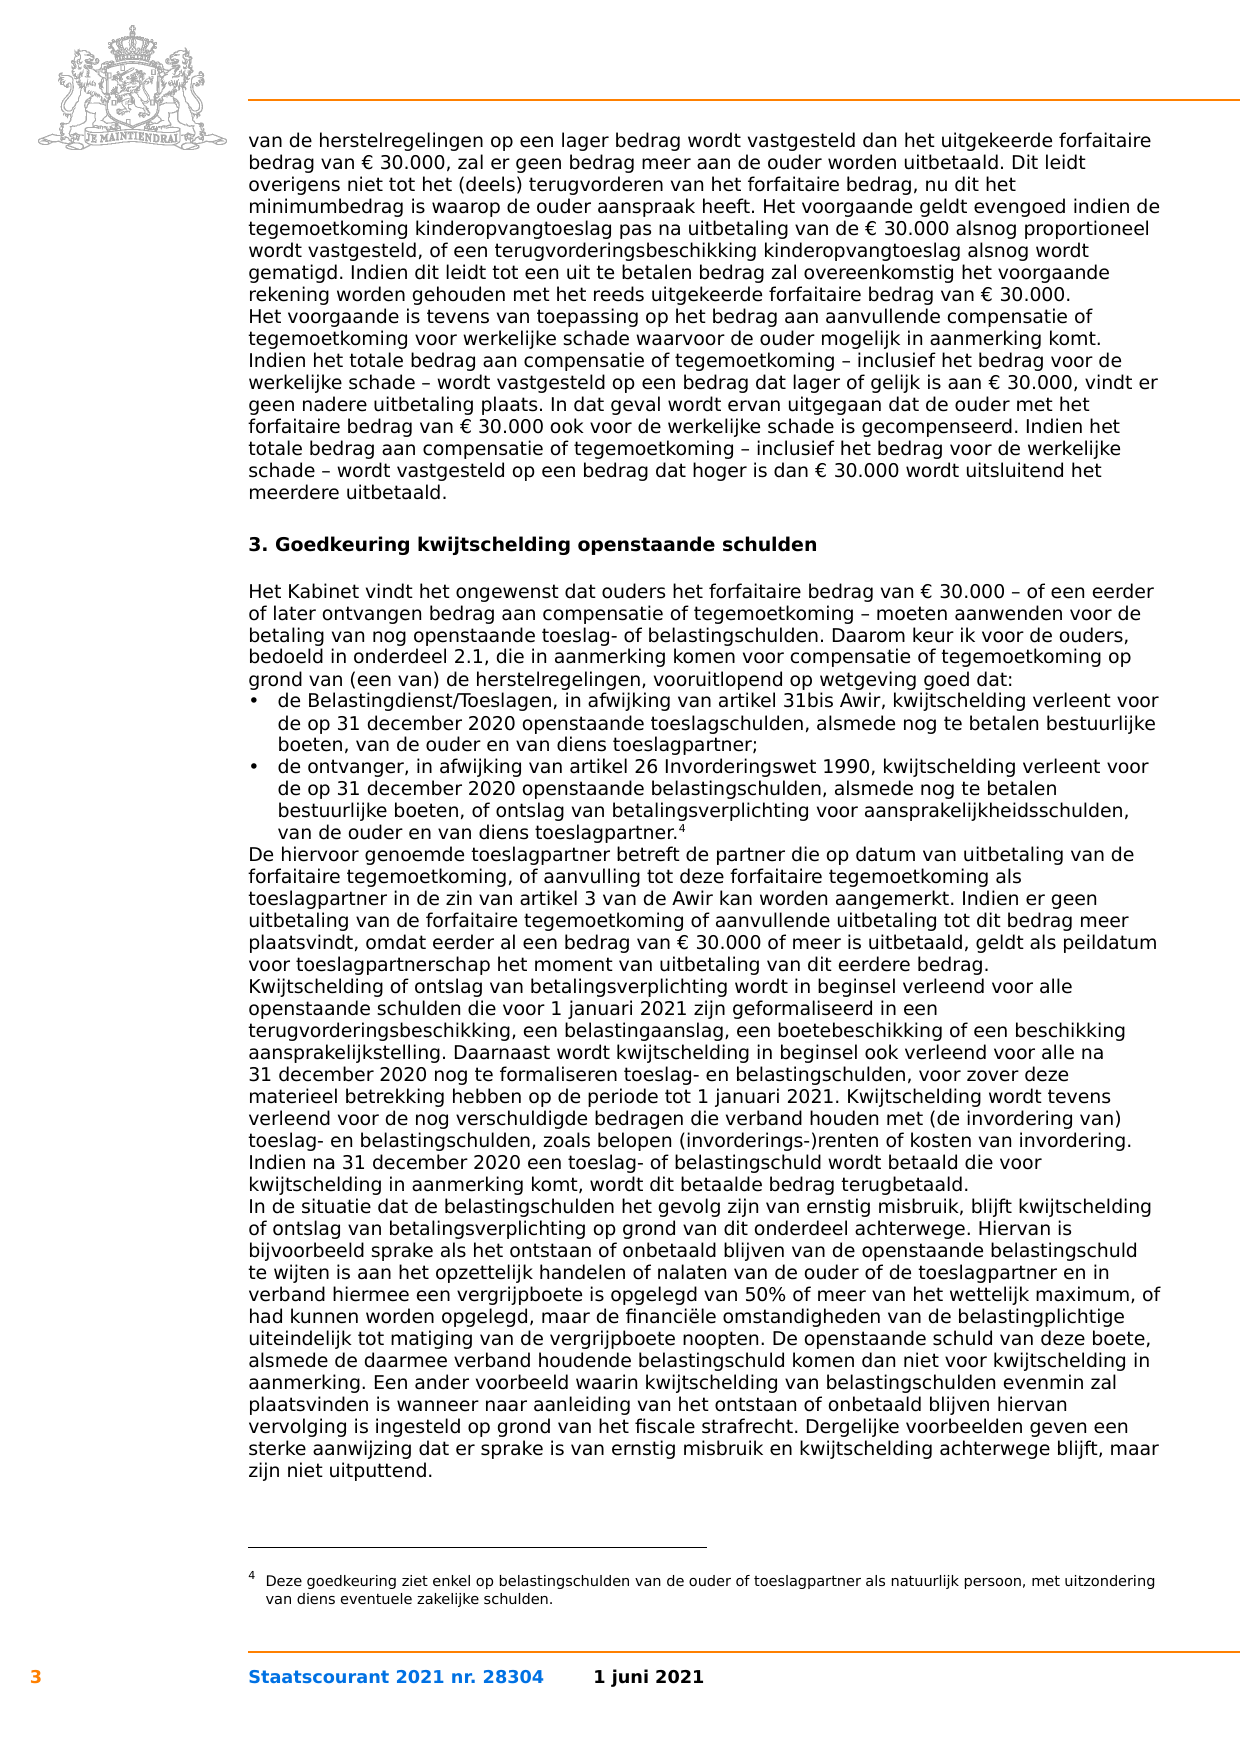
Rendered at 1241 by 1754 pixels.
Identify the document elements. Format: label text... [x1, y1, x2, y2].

text De hiervoor genoemde toeslagpartner betreft de partner die op datum van uitbetaling van de forfaitaire tegemoetkoming, of aanvulling tot deze forfaitaire tegemoetkoming als toeslagpartner in de zin van artikel 3 van de Awir kan worden aangemerkt. Indien er geen uitbetaling van de forfaitaire tegemoetkoming of aanvullende uitbetaling tot dit bedrag meer plaatsvindt, omdat eerder al een bedrag van € 30.000 of meer is uitbetaald, geldt als peildatum voor toeslagpartnerschap het moment van uitbetaling van dit eerdere bedrag. [248, 844, 1163, 976]
text Kwijtschelding of ontslag van betalingsverplichting wordt in beginsel verleend voor alle openstaande schulden die voor 1 januari 2021 zijn geformaliseerd in een terugvorderingsbeschikking, een belastingaanslag, een boetebeschikking of een beschikking aansprakelijkstelling. Daarnaast wordt kwijtschelding in beginsel ook verleend voor alle na 31 december 2020 nog te formaliseren toeslag- en belastingschulden, voor zover deze materieel betrekking hebben op de periode tot 1 januari 2021. Kwijtschelding wordt tevens verleend voor de nog verschuldigde bedragen die verband houden met (de invordering van) toeslag- en belastingschulden, zoals belopen (invorderings-)renten of kosten van invordering. Indien na 31 december 2020 een toeslag- of belastingschuld wordt betaald die voor kwijtschelding in aanmerking komt, wordt dit betaalde bedrag terugbetaald. [248, 976, 1163, 1196]
picture [38, 25, 227, 150]
text In de situatie dat de belastingschulden het gevolg zijn van ernstig misbruik, blijft kwijtschelding of ontslag van betalingsverplichting op grond van dit onderdeel achterwege. Hiervan is bijvoorbeeld sprake als het ontstaan of onbetaald blijven van de openstaande belastingschuld te wijten is aan het opzettelijk handelen of nalaten van de ouder of de toeslagpartner en in verband hiermee een vergrijpboete is opgelegd van 50% of meer van het wettelijk maximum, of had kunnen worden opgelegd, maar de financiële omstandigheden van de belastingplichtige uiteindelijk tot matiging van de vergrijpboete noopten. De openstaande schuld van deze boete, alsmede de daarmee verband houdende belastingschuld komen dan niet voor kwijtschelding in aanmerking. Een ander voorbeeld waarin kwijtschelding van belastingschulden evenmin zal plaatsvinden is wanneer naar aanleiding van het ontstaan of onbetaald blijven hiervan vervolging is ingesteld op grond van het fiscale strafrecht. Dergelijke voorbeelden geven een sterke aanwijzing dat er sprake is van ernstig misbruik en kwijtschelding achterwege blijft, maar zijn niet uitputtend. [248, 1196, 1163, 1482]
subtitle 3. Goedkeuring kwijtschelding openstaande schulden [248, 533, 1163, 556]
text • de ontvanger, in afwijking van artikel 26 Invorderingswet 1990, kwijtschelding verleent voor de op 31 december 2020 openstaande belastingschulden, alsmede nog te betalen bestuurlijke boeten, of ontslag van betalingsverplichting voor aansprakelijkheidsschulden, van de ouder en van diens toeslagpartner. [248, 756, 1163, 844]
text • de Belastingdienst/Toeslagen, in afwijking van artikel 31bis Awir, kwijtschelding verleent voor de op 31 december 2020 openstaande toeslagschulden, alsmede nog te betalen bestuurlijke boeten, van de ouder en van diens toeslagpartner; [248, 690, 1163, 756]
text Het Kabinet vindt het ongewenst dat ouders het forfaitaire bedrag van € 30.000 – of een eerder of later ontvangen bedrag aan compensatie of tegemoetkoming – moeten aanwenden voor de betaling van nog openstaande toeslag- of belastingschulden. Daarom keur ik voor de ouders, bedoeld in onderdeel 2.1, die in aanmerking komen voor compensatie of tegemoetkoming op grond van (een van) de herstelregelingen, vooruitlopend op wetgeving goed dat: [248, 581, 1163, 690]
text Deze goedkeuring ziet enkel op belastingschulden van de ouder of toeslagpartner als natuurlijk persoon, met uitzondering van diens eventuele zakelijke schulden. [248, 1569, 1163, 1608]
text Het voorgaande is tevens van toepassing op het bedrag aan aanvullende compensatie of tegemoetkoming voor werkelijke schade waarvoor de ouder mogelijk in aanmerking komt. Indien het totale bedrag aan compensatie of tegemoetkoming – inclusief het bedrag voor de werkelijke schade – wordt vastgesteld op een bedrag dat lager of gelijk is aan € 30.000, vindt er geen nadere uitbetaling plaats. In dat geval wordt ervan uitgegaan dat de ouder met het forfaitaire bedrag van € 30.000 ook voor de werkelijke schade is gecompenseerd. Indien het totale bedrag aan compensatie of tegemoetkoming – inclusief het bedrag voor de werkelijke schade – wordt vastgesteld op een bedrag dat hoger is dan € 30.000 wordt uitsluitend het meerdere uitbetaald. [248, 306, 1163, 503]
text van de herstelregelingen op een lager bedrag wordt vastgesteld dan het uitgekeerde forfaitaire bedrag van € 30.000, zal er geen bedrag meer aan de ouder worden uitbetaald. Dit leidt overigens niet tot het (deels) terugvorderen van het forfaitaire bedrag, nu dit het minimumbedrag is waarop de ouder aanspraak heeft. Het voorgaande geldt evengoed indien de tegemoetkoming kinderopvangtoeslag pas na uitbetaling van de € 30.000 alsnog proportioneel wordt vastgesteld, of een terugvorderingsbeschikking kinderopvangtoeslag alsnog wordt gematigd. Indien dit leidt tot een uit te betalen bedrag zal overeenkomstig het voorgaande rekening worden gehouden met het reeds uitgekeerde forfaitaire bedrag van € 30.000. [248, 130, 1163, 306]
